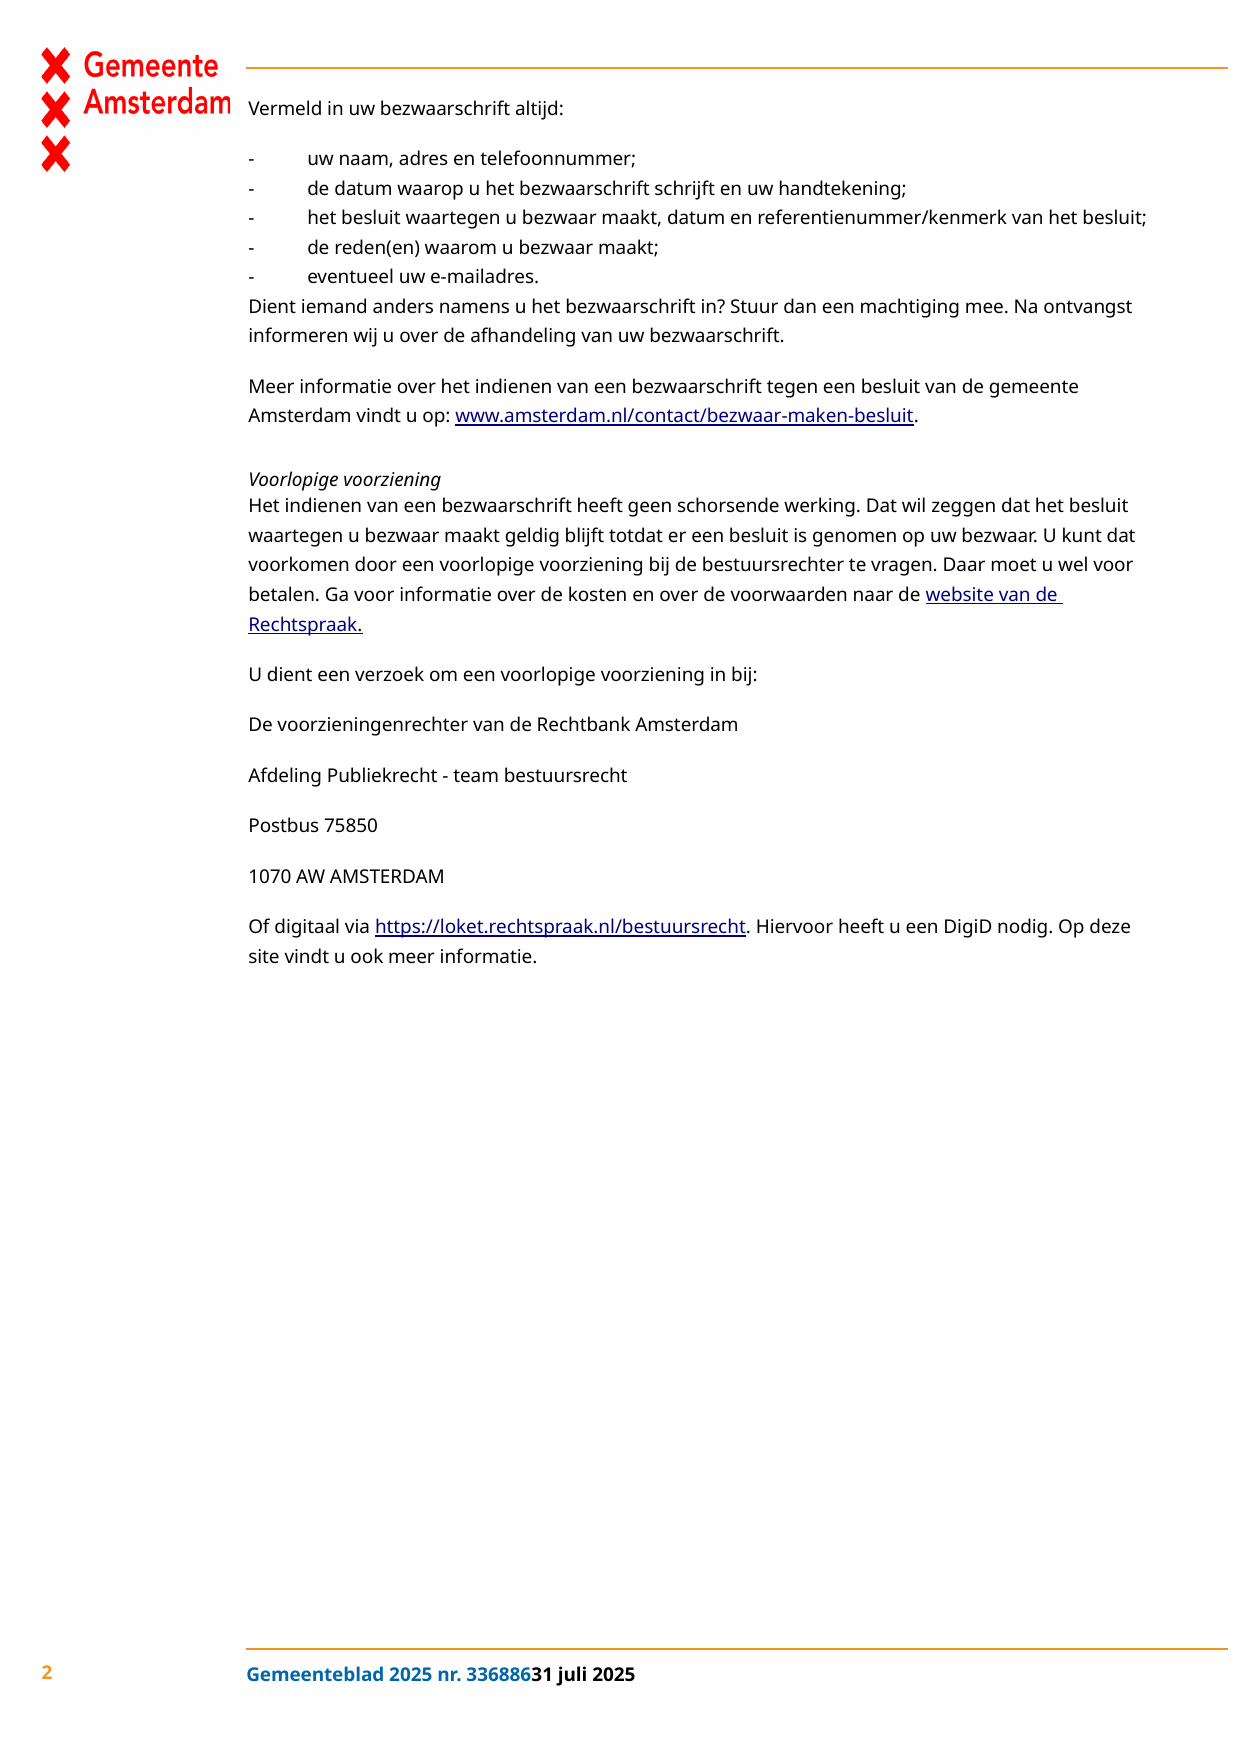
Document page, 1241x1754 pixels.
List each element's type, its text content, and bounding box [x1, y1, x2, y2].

text Het indienen van een bezwaarschrift heeft geen schorsende werking. Dat wil zeggen dat het besluit waartegen u bezwaar maakt geldig blijft totdat er een besluit is genomen op uw bezwaar. U kunt dat voorkomen door een voorlopige voorziening bij de bestuursrechter te vragen. Daar moet u wel voor betalen. Ga voor informatie over de kosten en over de voorwaarden naar de website van de Rechtspraak. [248, 492, 1152, 636]
text Postbus 75850 [248, 812, 1152, 838]
text Meer informatie over het indienen van een bezwaarschrift tegen een besluit van de gemeente Amsterdam vindt u op: www.amsterdam.nl/contact/bezwaar-maken-besluit. [248, 373, 1152, 428]
text Dient iemand anders namens u het bezwaarschrift in? Stuur dan een machtiging mee. Na ontvangst informeren wij u over de afhandeling van uw bezwaarschrift. [248, 293, 1152, 348]
text 1070 AW AMSTERDAM [248, 863, 1152, 888]
list eventueel uw e-mailadres. [248, 263, 1152, 289]
text Afdeling Publiekrecht - team bestuursrecht [248, 762, 1152, 788]
picture [41, 47, 231, 172]
list de datum waarop u het bezwaarschrift schrijft en uw handtekening; [248, 175, 1152, 201]
text Vermeld in uw bezwaarschrift altijd: [248, 95, 1152, 121]
text De voorzieningenrechter van de Rechtbank Amsterdam [248, 712, 1152, 737]
list de reden(en) waarom u bezwaar maakt; [248, 234, 1152, 260]
text Voorlopige voorziening [248, 467, 1152, 492]
text Of digitaal via https://loket.rechtspraak.nl/bestuursrecht. Hiervoor heeft u een DigiD nodig. Op deze site vindt u ook meer informatie. [248, 913, 1152, 968]
text U dient een verzoek om een voorlopige voorziening in bij: [248, 661, 1152, 687]
list het besluit waartegen u bezwaar maakt, datum en referentienummer/kenmerk van het besluit; [248, 204, 1152, 230]
list uw naam, adres en telefoonnummer; [248, 145, 1152, 171]
